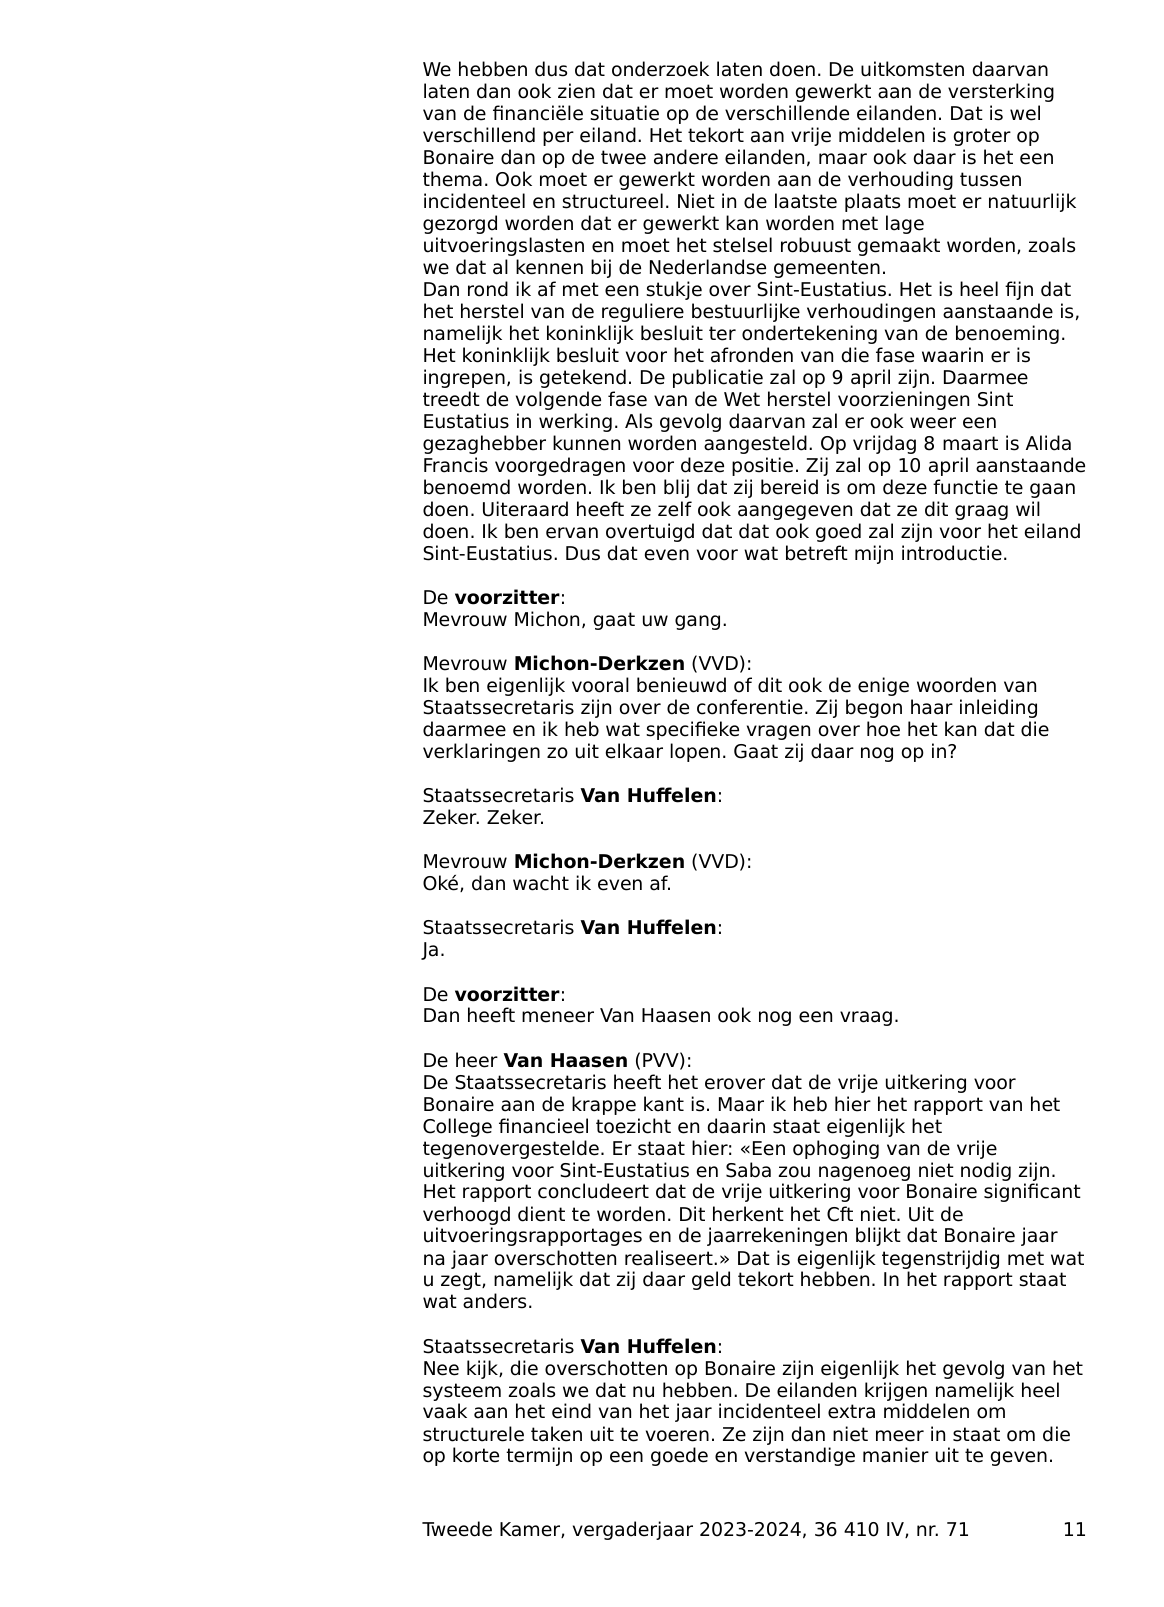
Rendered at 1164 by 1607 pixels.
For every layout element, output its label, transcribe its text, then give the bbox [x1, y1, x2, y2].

text De Staatssecretaris heeft het erover dat de vrije uitkering voor Bonaire aan de krappe kant is. Maar ik heb hier het rapport van het College financieel toezicht en daarin staat eigenlijk het tegenovergestelde. Er staat hier: «Een ophoging van de vrije uitkering voor Sint-Eustatius en Saba zou nagenoeg niet nodig zijn. Het rapport concludeert dat de vrije uitkering voor Bonaire significant verhoogd dient te worden. Dit herkent het Cft niet. Uit de uitvoeringsrapportages en de jaarrekeningen blijkt dat Bonaire jaar na jaar overschotten realiseert.» Dat is eigenlijk tegenstrijdig met wat u zegt, namelijk dat zij daar geld tekort hebben. In het rapport staat wat anders. [422, 1072, 1087, 1313]
text Mevrouw Michon-Derkzen (VVD): [422, 653, 1087, 675]
text Dan heeft meneer Van Haasen ook nog een vraag. [422, 1005, 1087, 1027]
text Staatssecretaris Van Huffelen: [422, 785, 1087, 807]
text Oké, dan wacht ik even af. [422, 873, 1087, 895]
text Nee kijk, die overschotten op Bonaire zijn eigenlijk het gevolg van het systeem zoals we dat nu hebben. De eilanden krijgen namelijk heel vaak aan het eind van het jaar incidenteel extra middelen om structurele taken uit te voeren. Ze zijn dan niet meer in staat om die op korte termijn op een goede en verstandige manier uit te geven. [422, 1357, 1087, 1467]
text De heer Van Haasen (PVV): [422, 1049, 1087, 1072]
text Ik ben eigenlijk vooral benieuwd of dit ook de enige woorden van Staatssecretaris zijn over de conferentie. Zij begon haar inleiding daarmee en ik heb wat specifieke vragen over hoe het kan dat die verklaringen zo uit elkaar lopen. Gaat zij daar nog op in? [422, 675, 1087, 763]
text We hebben dus dat onderzoek laten doen. De uitkomsten daarvan laten dan ook zien dat er moet worden gewerkt aan de versterking van de financiële situatie op de verschillende eilanden. Dat is wel verschillend per eiland. Het tekort aan vrije middelen is groter op Bonaire dan op de twee andere eilanden, maar ook daar is het een thema. Ook moet er gewerkt worden aan de verhouding tussen incidenteel en structureel. Niet in de laatste plaats moet er natuurlijk gezorgd worden dat er gewerkt kan worden met lage uitvoeringslasten en moet het stelsel robuust gemaakt worden, zoals we dat al kennen bij de Nederlandse gemeenten. [422, 59, 1087, 279]
text Mevrouw Michon-Derkzen (VVD): [422, 851, 1087, 873]
text Dan rond ik af met een stukje over Sint-Eustatius. Het is heel fijn dat het herstel van de reguliere bestuurlijke verhoudingen aanstaande is, namelijk het koninklijk besluit ter ondertekening van de benoeming. Het koninklijk besluit voor het afronden van die fase waarin er is ingrepen, is getekend. De publicatie zal op 9 april zijn. Daarmee treedt de volgende fase van de Wet herstel voorzieningen Sint Eustatius in werking. Als gevolg daarvan zal er ook weer een gezaghebber kunnen worden aangesteld. Op vrijdag 8 maart is Alida Francis voorgedragen voor deze positie. Zij zal op 10 april aanstaande benoemd worden. Ik ben blij dat zij bereid is om deze functie te gaan doen. Uiteraard heeft ze zelf ook aangegeven dat ze dit graag wil doen. Ik ben ervan overtuigd dat dat ook goed zal zijn voor het eiland Sint-Eustatius. Dus dat even voor wat betreft mijn introductie. [422, 279, 1087, 564]
text Zeker. Zeker. [422, 807, 1087, 829]
text Staatssecretaris Van Huffelen: [422, 917, 1087, 939]
text Ja. [422, 939, 1087, 961]
text De voorzitter: [422, 983, 1087, 1005]
text Staatssecretaris Van Huffelen: [422, 1336, 1087, 1357]
text Mevrouw Michon, gaat uw gang. [422, 609, 1087, 631]
text De voorzitter: [422, 587, 1087, 609]
